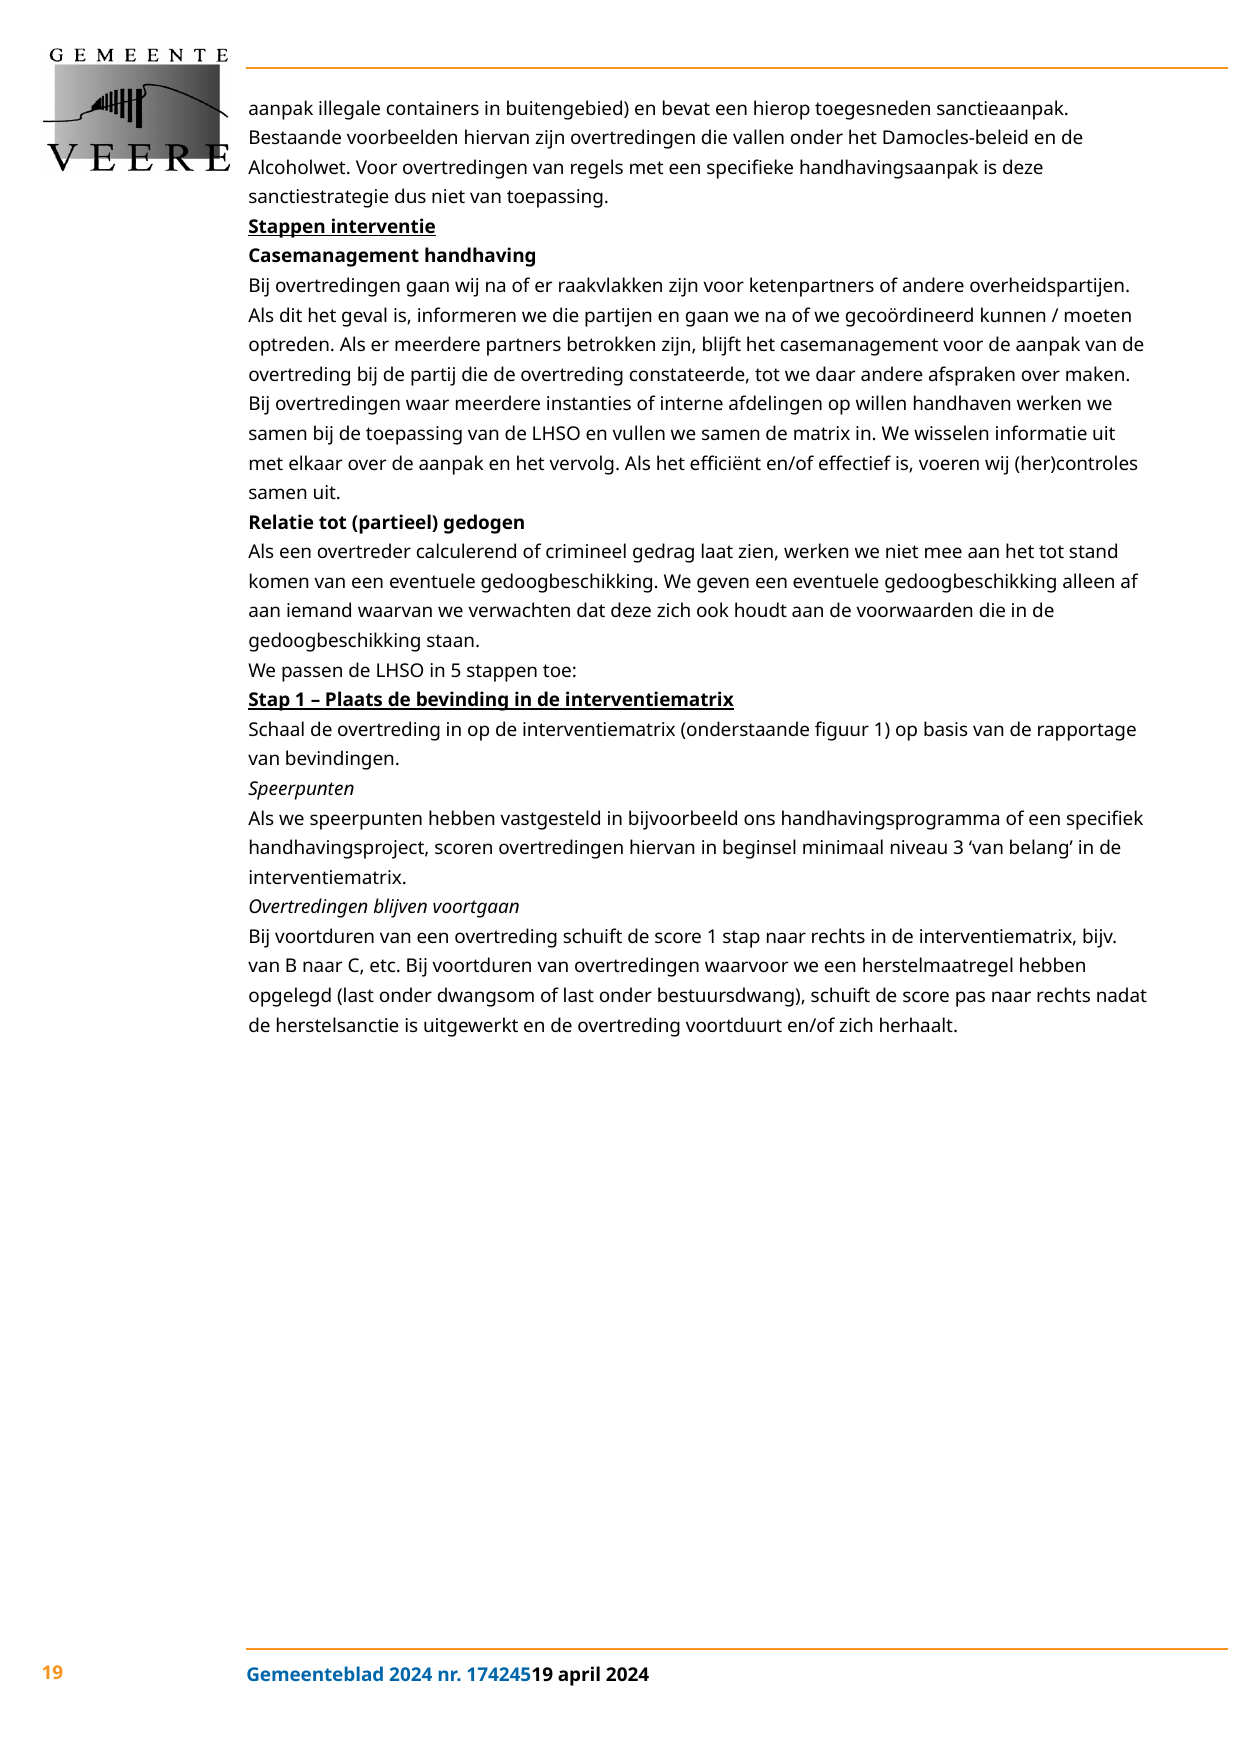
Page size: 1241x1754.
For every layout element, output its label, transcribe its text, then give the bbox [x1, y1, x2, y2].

text Casemanagement handhaving [248, 243, 1152, 268]
text Als een overtreder calculerend of crimineel gedrag laat zien, werken we niet mee aan het tot stand komen van een eventuele gedoogbeschikking. We geven een eventuele gedoogbeschikking alleen af aan iemand waarvan we verwachten dat deze zich ook houdt aan de voorwaarden die in de gedoogbeschikking staan. [248, 538, 1152, 653]
picture [41, 47, 231, 172]
text Bij voortduren van een overtreding schuift de score 1 stap naar rechts in de interventiematrix, bijv. van B naar C, etc. Bij voortduren van overtredingen waarvoor we een herstelmaatregel hebben opgelegd (last onder dwangsom of last onder bestuursdwang), schuift de score pas naar rechts nadat de herstelsanctie is uitgewerkt en de overtreding voortduurt en/of zich herhaalt. [248, 923, 1152, 1038]
text Bij overtredingen gaan wij na of er raakvlakken zijn voor ketenpartners of andere overheidspartijen. Als dit het geval is, informeren we die partijen en gaan we na of we gecoördineerd kunnen / moeten optreden. Als er meerdere partners betrokken zijn, blijft het casemanagement voor de aanpak van de overtreding bij de partij die de overtreding constateerde, tot we daar andere afspraken over maken. [248, 272, 1152, 387]
text Relatie tot (partieel) gedogen [248, 509, 1152, 535]
text Stap 1 – Plaats de bevinding in de interventiematrix [248, 686, 1152, 712]
text Overtredingen blijven voortgaan [248, 893, 1152, 919]
text aanpak illegale containers in buitengebied) en bevat een hierop toegesneden sanctieaanpak. Bestaande voorbeelden hiervan zijn overtredingen die vallen onder het Damocles-beleid en de Alcoholwet. Voor overtredingen van regels met een specifieke handhavingsaanpak is deze sanctiestrategie dus niet van toepassing. [248, 95, 1152, 209]
text Als we speerpunten hebben vastgesteld in bijvoorbeeld ons handhavingsprogramma of een specifiek handhavingsproject, scoren overtredingen hiervan in beginsel minimaal niveau 3 ‘van belang’ in de interventiematrix. [248, 805, 1152, 890]
text Bij overtredingen waar meerdere instanties of interne afdelingen op willen handhaven werken we samen bij de toepassing van de LHSO en vullen we samen de matrix in. We wisselen informatie uit met elkaar over de aanpak en het vervolg. Als het efficiënt en/of effectief is, voeren wij (her)controles samen uit. [248, 391, 1152, 505]
text We passen de LHSO in 5 stappen toe: [248, 657, 1152, 683]
text Speerpunten [248, 775, 1152, 801]
text Schaal de overtreding in op de interventiematrix (onderstaande figuur 1) op basis van de rapportage van bevindingen. [248, 716, 1152, 771]
text Stappen interventie [248, 213, 1152, 239]
